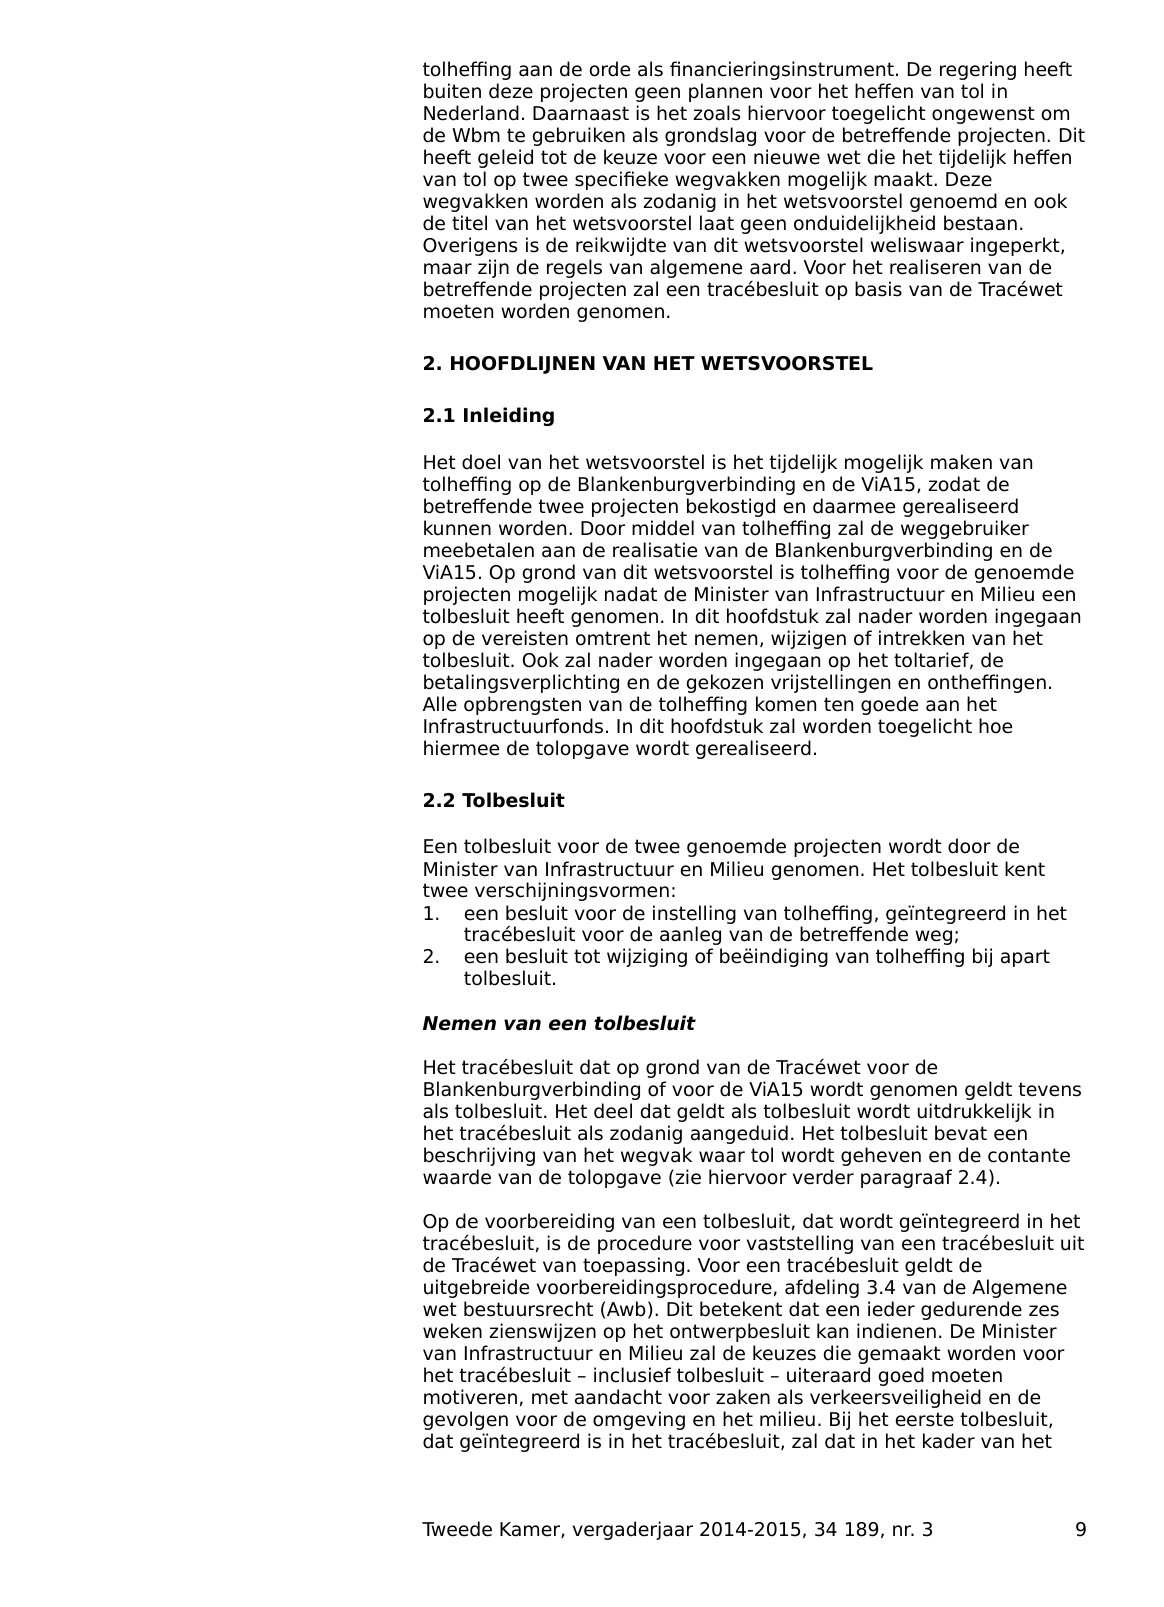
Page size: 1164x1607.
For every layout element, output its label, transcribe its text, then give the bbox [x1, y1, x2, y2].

subtitle 2. HOOFDLIJNEN VAN HET WETSVOORSTEL [422, 353, 1087, 375]
subtitle Nemen van een tolbesluit [422, 1012, 1087, 1034]
text tolheffing aan de orde als financieringsinstrument. De regering heeft buiten deze projecten geen plannen voor het heffen van tol in Nederland. Daarnaast is het zoals hiervoor toegelicht ongewenst om de Wbm te gebruiken als grondslag voor de betreffende projecten. Dit heeft geleid tot de keuze voor een nieuwe wet die het tijdelijk heffen van tol op twee specifieke wegvakken mogelijk maakt. Deze wegvakken worden als zodanig in het wetsvoorstel genoemd en ook de titel van het wetsvoorstel laat geen onduidelijkheid bestaan. Overigens is de reikwijdte van dit wetsvoorstel weliswaar ingeperkt, maar zijn de regels van algemene aard. Voor het realiseren van de betreffende projecten zal een tracébesluit op basis van de Tracéwet moeten worden genomen. [422, 59, 1087, 323]
text Een tolbesluit voor de twee genoemde projecten wordt door de Minister van Infrastructuur en Milieu genomen. Het tolbesluit kent twee verschijningsvormen: [422, 836, 1087, 902]
text Het tracébesluit dat op grond van de Tracéwet voor de Blankenburgverbinding of voor de ViA15 wordt genomen geldt tevens als tolbesluit. Het deel dat geldt als tolbesluit wordt uitdrukkelijk in het tracébesluit als zodanig aangeduid. Het tolbesluit bevat een beschrijving van het wegvak waar tol wordt geheven en de contante waarde van de tolopgave (zie hiervoor verder paragraaf 2.4). [422, 1057, 1087, 1188]
text Het doel van het wetsvoorstel is het tijdelijk mogelijk maken van tolheffing op de Blankenburgverbinding en de ViA15, zodat de betreffende twee projecten bekostigd en daarmee gerealiseerd kunnen worden. Door middel van tolheffing zal de weggebruiker meebetalen aan de realisatie van de Blankenburgverbinding en de ViA15. Op grond van dit wetsvoorstel is tolheffing voor de genoemde projecten mogelijk nadat de Minister van Infrastructuur en Milieu een tolbesluit heeft genomen. In dit hoofdstuk zal nader worden ingegaan op de vereisten omtrent het nemen, wijzigen of intrekken van het tolbesluit. Ook zal nader worden ingegaan op het toltarief, de betalingsverplichting en de gekozen vrijstellingen en ontheffingen. Alle opbrengsten van de tolheffing komen ten goede aan het Infrastructuurfonds. In dit hoofdstuk zal worden toegelicht hoe hiermee de tolopgave wordt gerealiseerd. [422, 452, 1087, 759]
text 1. een besluit voor de instelling van tolheffing, geïntegreerd in het tracébesluit voor de aanleg van de betreffende weg; [422, 902, 1087, 946]
text Op de voorbereiding van een tolbesluit, dat wordt geïntegreerd in het tracébesluit, is de procedure voor vaststelling van een tracébesluit uit de Tracéwet van toepassing. Voor een tracébesluit geldt de uitgebreide voorbereidingsprocedure, afdeling 3.4 van de Algemene wet bestuursrecht (Awb). Dit betekent dat een ieder gedurende zes weken zienswijzen op het ontwerpbesluit kan indienen. De Minister van Infrastructuur en Milieu zal de keuzes die gemaakt worden voor het tracébesluit – inclusief tolbesluit – uiteraard goed moeten motiveren, met aandacht voor zaken als verkeersveiligheid en de gevolgen voor de omgeving en het milieu. Bij het eerste tolbesluit, dat geïntegreerd is in het tracébesluit, zal dat in het kader van het [422, 1211, 1087, 1452]
subtitle 2.2 Tolbesluit [422, 789, 1087, 811]
text 2. een besluit tot wijziging of beëindiging van tolheffing bij apart tolbesluit. [422, 946, 1087, 990]
subtitle 2.1 Inleiding [422, 405, 1087, 427]
